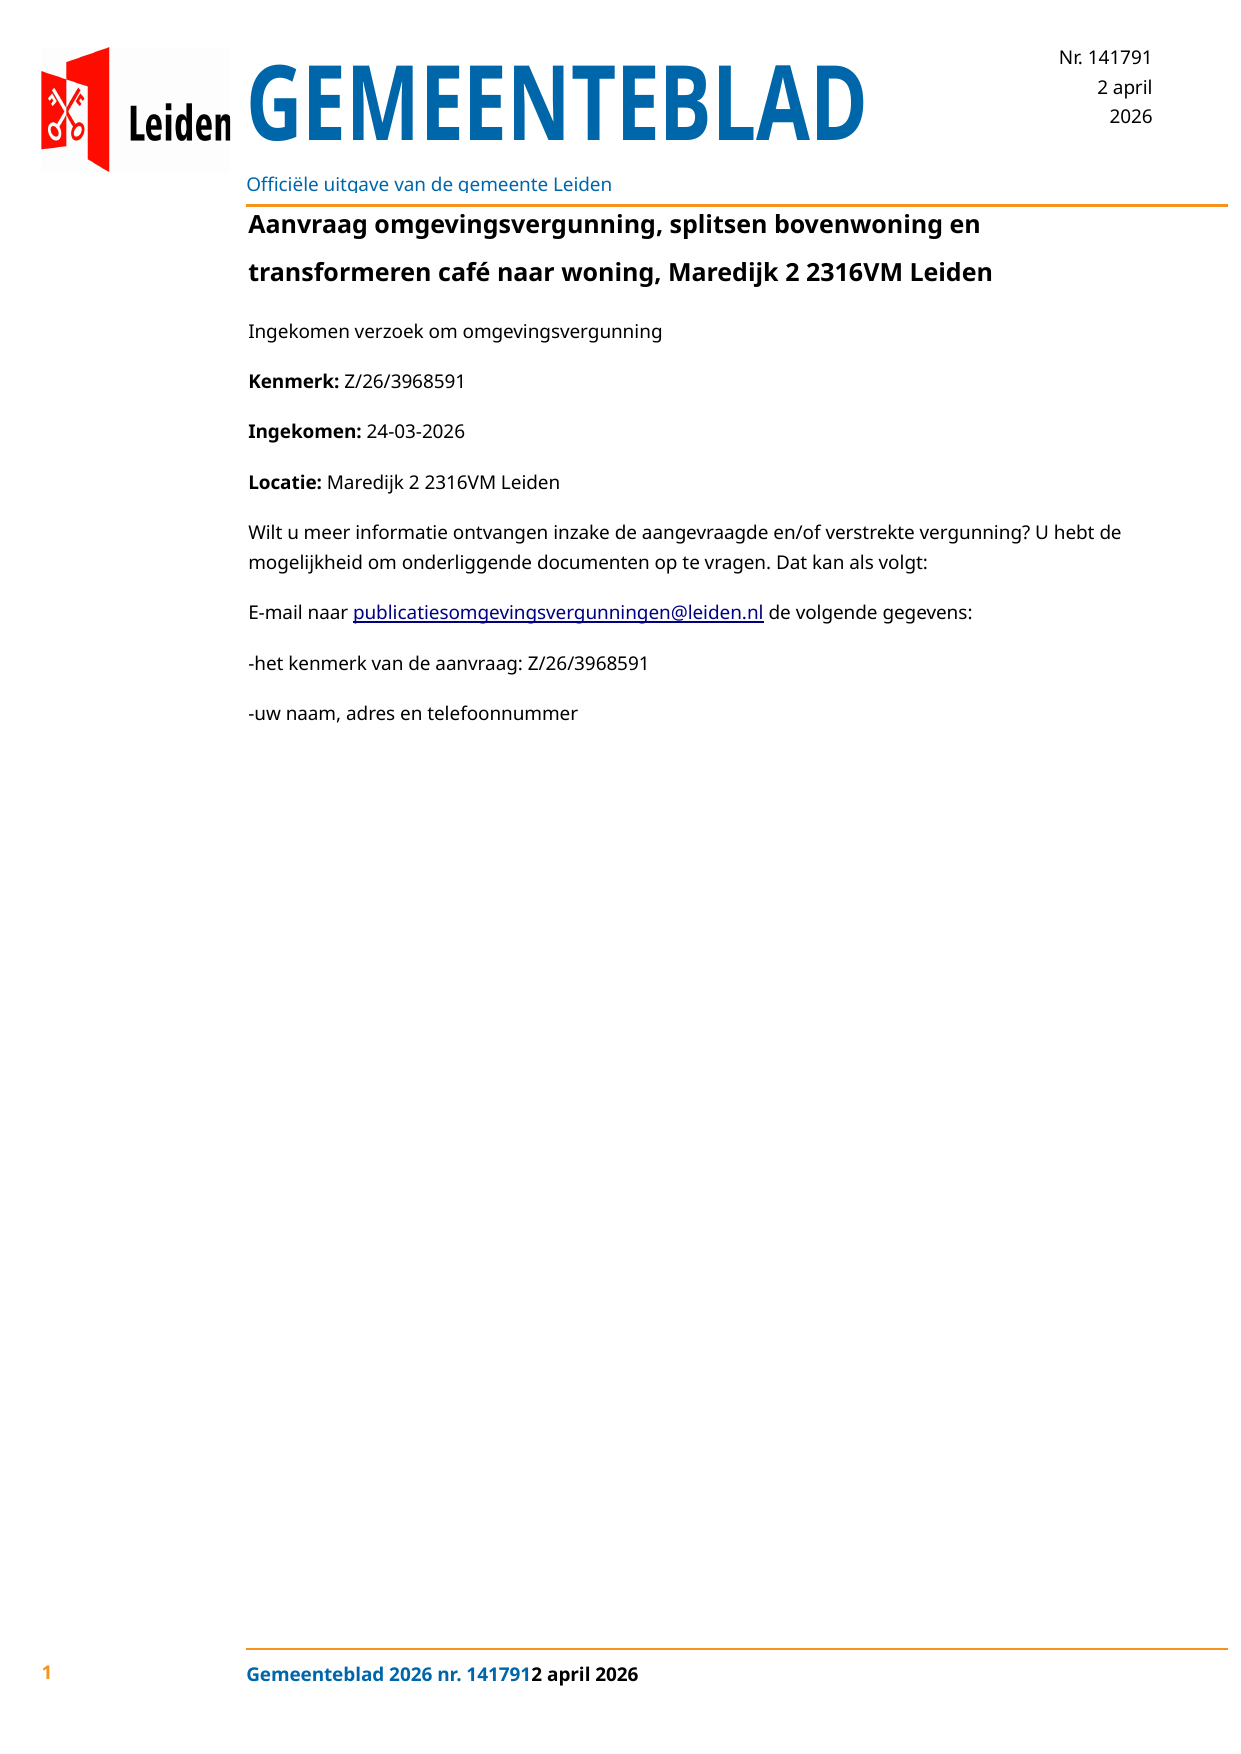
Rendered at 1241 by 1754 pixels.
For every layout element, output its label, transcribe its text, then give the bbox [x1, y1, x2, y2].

text Wilt u meer informatie ontvangen inzake de aangevraagde en/of verstrekte vergunning? U hebt de mogelijkheid om onderliggende documenten op te vragen. Dat kan als volgt: [248, 519, 1152, 575]
picture [41, 47, 231, 172]
text Ingekomen: 24-03-2026 [248, 419, 1152, 444]
text E-mail naar publicatiesomgevingsvergunningen@leiden.nl de volgende gegevens: [248, 599, 1152, 625]
text Locatie: Maredijk 2 2316VM Leiden [248, 469, 1152, 495]
text -uw naam, adres en telefoonnummer [248, 700, 1152, 726]
text -het kenmerk van de aanvraag: Z/26/3968591 [248, 650, 1152, 676]
text Ingekomen verzoek om omgevingsvergunning [248, 318, 1152, 344]
text Kenmerk: Z/26/3968591 [248, 368, 1152, 394]
text Aanvraag omgevingsvergunning, splitsen bovenwoning en transformeren café naar woning, Maredijk 2 2316VM Leiden [248, 207, 1152, 288]
